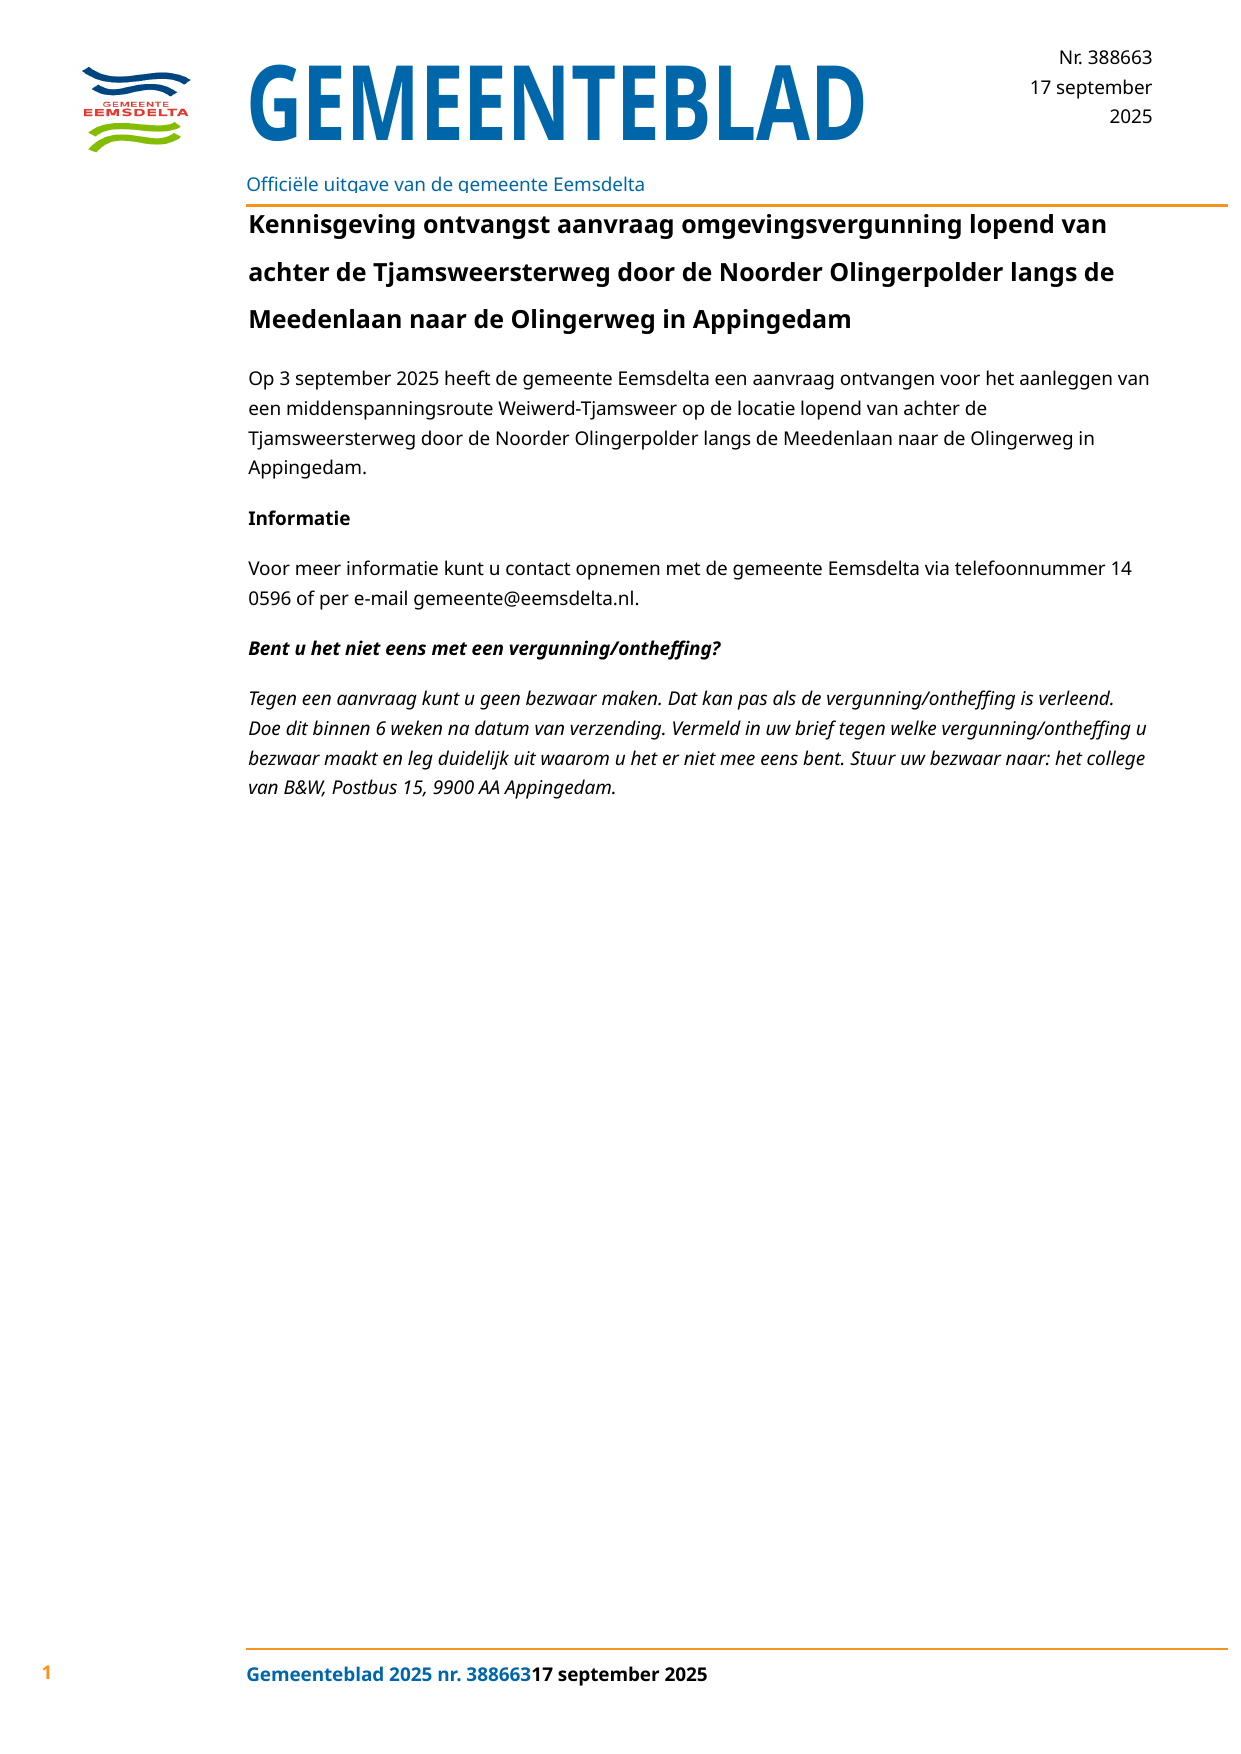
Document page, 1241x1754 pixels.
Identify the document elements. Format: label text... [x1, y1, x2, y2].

picture [41, 47, 231, 172]
text Informatie [248, 505, 1152, 530]
text Kennisgeving ontvangst aanvraag omgevingsvergunning lopend van achter de Tjamsweersterweg door de Noorder Olingerpolder langs de Meedenlaan naar de Olingerweg in Appingedam [248, 207, 1152, 336]
text Tegen een aanvraag kunt u geen bezwaar maken. Dat kan pas als de vergunning/ontheffing is verleend. Doe dit binnen 6 weken na datum van verzending. Vermeld in uw brief tegen welke vergunning/ontheffing u bezwaar maakt en leg duidelijk uit waarom u het er niet mee eens bent. Stuur uw bezwaar naar: het college van B&W, Postbus 15, 9900 AA Appingedam. [248, 686, 1152, 800]
text Op 3 september 2025 heeft de gemeente Eemsdelta een aanvraag ontvangen voor het aanleggen van een middenspanningsroute Weiwerd-Tjamsweer op de locatie lopend van achter de Tjamsweersterweg door de Noorder Olingerpolder langs de Meedenlaan naar de Olingerweg in Appingedam. [248, 366, 1152, 480]
text Voor meer informatie kunt u contact opnemen met de gemeente Eemsdelta via telefoonnummer 14 0596 of per e-mail gemeente@eemsdelta.nl. [248, 555, 1152, 610]
text Bent u het niet eens met een vergunning/ontheffing? [248, 635, 1152, 661]
